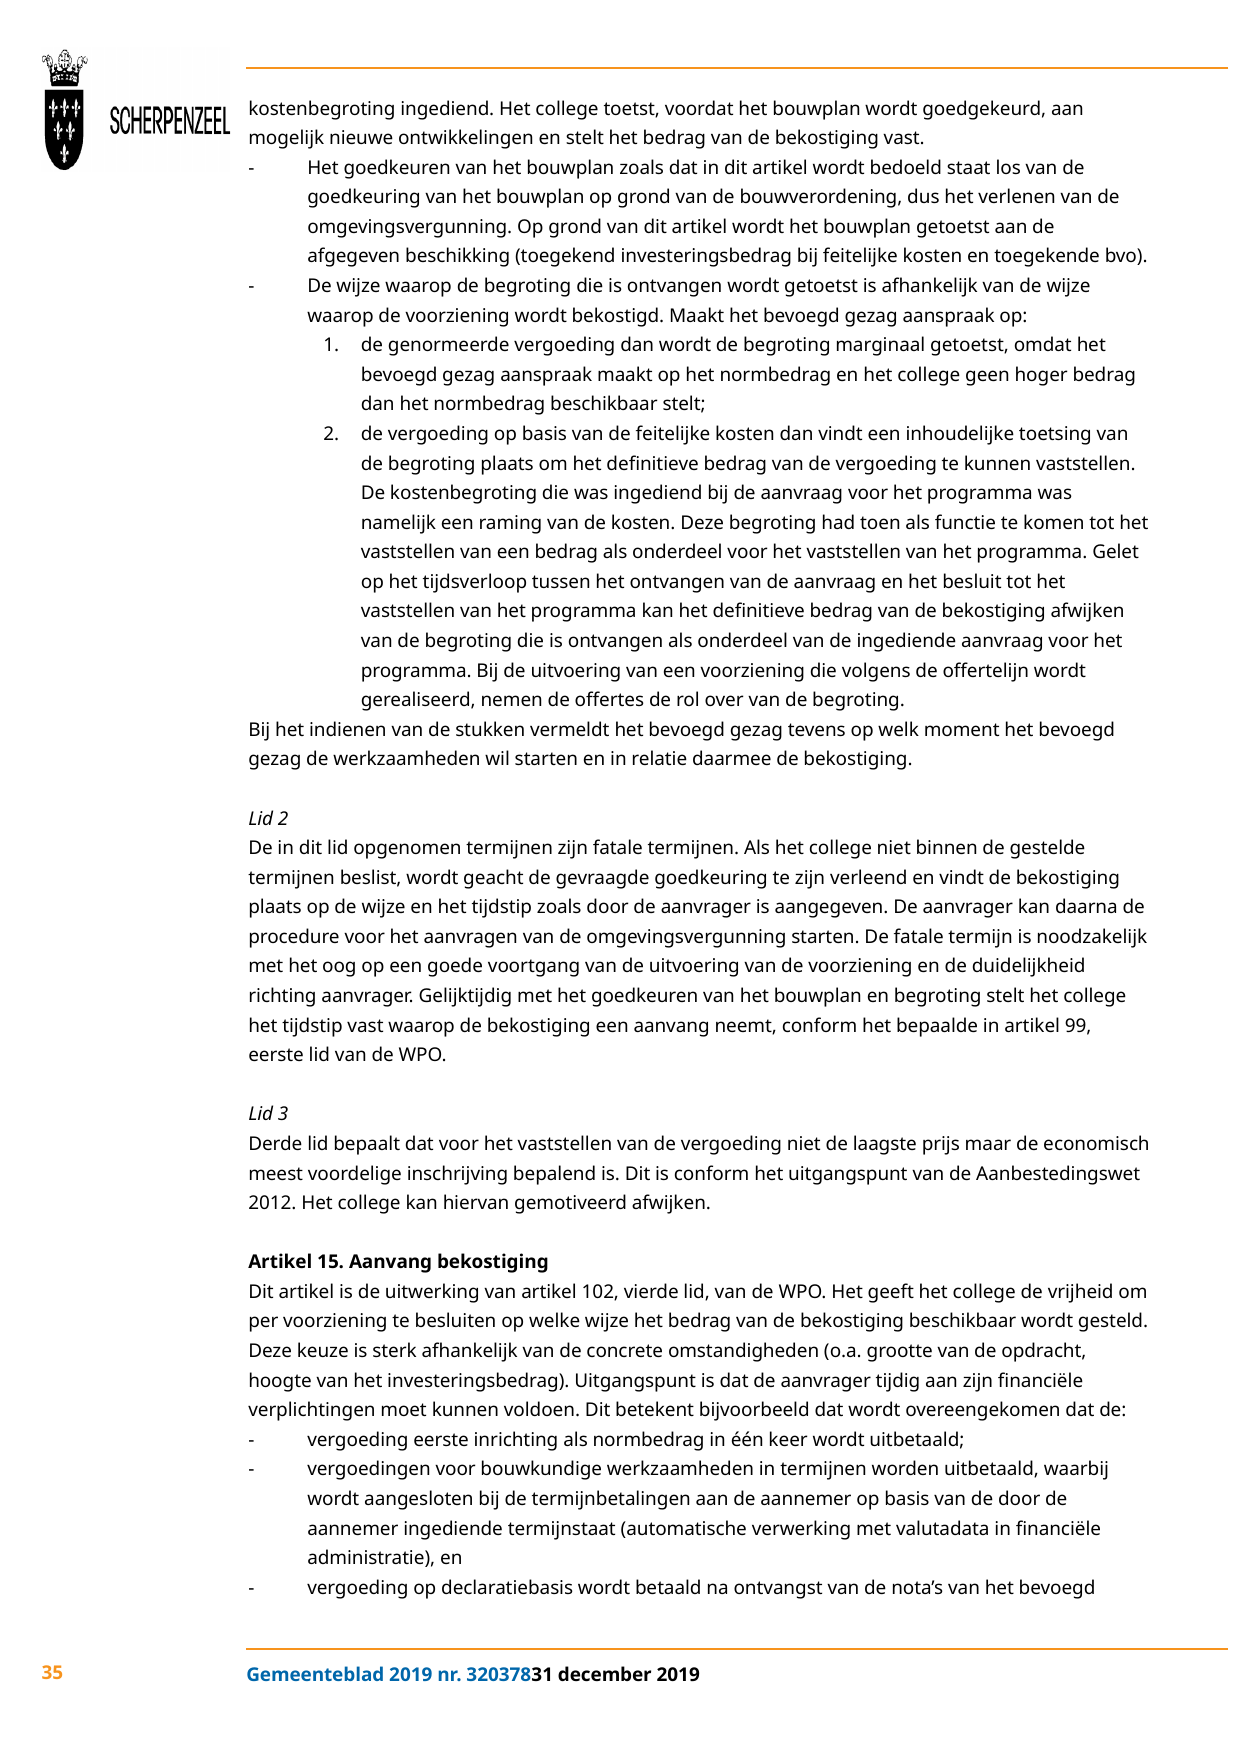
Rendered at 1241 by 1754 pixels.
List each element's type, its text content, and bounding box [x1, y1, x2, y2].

text De in dit lid opgenomen termijnen zijn fatale termijnen. Als het college niet binnen de gestelde termijnen beslist, wordt geacht de gevraagde goedkeuring te zijn verleend en vindt de bekostiging plaats op de wijze en het tijdstip zoals door de aanvrager is aangegeven. De aanvrager kan daarna de procedure voor het aanvragen van de omgevingsvergunning starten. De fatale termijn is noodzakelijk met het oog op een goede voortgang van de uitvoering van de voorziening en de duidelijkheid richting aanvrager. Gelijktijdig met het goedkeuren van het bouwplan en begroting stelt het college het tijdstip vast waarop de bekostiging een aanvang neemt, conform het bepaalde in artikel 99, eerste lid van de WPO. [248, 834, 1152, 1067]
list Het goedkeuren van het bouwplan zoals dat in dit artikel wordt bedoeld staat los van de goedkeuring van het bouwplan op grond van de bouwverordening, dus het verlenen van de omgevingsvergunning. Op grond van dit artikel wordt het bouwplan getoetst aan de afgegeven beschikking (toegekend investeringsbedrag bij feitelijke kosten en toegekende bvo). [248, 154, 1152, 268]
list vergoedingen voor bouwkundige werkzaamheden in termijnen worden uitbetaald, waarbij wordt aangesloten bij de termijnbetalingen aan de aannemer op basis van de door de aannemer ingediende termijnstaat (automatische verwerking met valutadata in financiële administratie), en [248, 1456, 1152, 1570]
text Lid 3 [248, 1101, 1152, 1126]
text Derde lid bepaalt dat voor het vaststellen van de vergoeding niet de laagste prijs maar de economisch meest voordelige inschrijving bepalend is. Dit is conform het uitgangspunt van de Aanbestedingswet 2012. Het college kan hiervan gemotiveerd afwijken. [248, 1130, 1152, 1215]
list vergoeding op declaratiebasis wordt betaald na ontvangst van de nota’s van het bevoegd [248, 1574, 1152, 1600]
picture [41, 47, 231, 172]
list De wijze waarop de begroting die is ontvangen wordt getoetst is afhankelijk van de wijze waarop de voorziening wordt bekostigd. Maakt het bevoegd gezag aanspraak op: [248, 272, 1152, 328]
text kostenbegroting ingediend. Het college toetst, voordat het bouwplan wordt goedgekeurd, aan mogelijk nieuwe ontwikkelingen en stelt het bedrag van de bekostiging vast. [248, 95, 1152, 150]
text Artikel 15. Aanvang bekostiging [248, 1248, 1152, 1274]
text Bij het indienen van de stukken vermeldt het bevoegd gezag tevens op welk moment het bevoegd gezag de werkzaamheden wil starten en in relatie daarmee de bekostiging. [248, 716, 1152, 771]
text Lid 2 [248, 805, 1152, 831]
list de genormeerde vergoeding dan wordt de begroting marginaal getoetst, omdat het bevoegd gezag aanspraak maakt op het normbedrag en het college geen hoger bedrag dan het normbedrag beschikbaar stelt; [323, 331, 1152, 416]
text Dit artikel is de uitwerking van artikel 102, vierde lid, van de WPO. Het geeft het college de vrijheid om per voorziening te besluiten op welke wijze het bedrag van de bekostiging beschikbaar wordt gesteld. Deze keuze is sterk afhankelijk van de concrete omstandigheden (o.a. grootte van de opdracht, hoogte van het investeringsbedrag). Uitgangspunt is dat de aanvrager tijdig aan zijn financiële verplichtingen moet kunnen voldoen. Dit betekent bijvoorbeeld dat wordt overeengekomen dat de: [248, 1278, 1152, 1422]
list de vergoeding op basis van de feitelijke kosten dan vindt een inhoudelijke toetsing van de begroting plaats om het definitieve bedrag van de vergoeding te kunnen vaststellen. De kostenbegroting die was ingediend bij de aanvraag voor het programma was namelijk een raming van de kosten. Deze begroting had toen als functie te komen tot het vaststellen van een bedrag als onderdeel voor het vaststellen van het programma. Gelet op het tijdsverloop tussen het ontvangen van de aanvraag en het besluit tot het vaststellen van het programma kan het definitieve bedrag van de bekostiging afwijken van de begroting die is ontvangen als onderdeel van de ingediende aanvraag voor het programma. Bij de uitvoering van een voorziening die volgens de offertelijn wordt gerealiseerd, nemen de offertes de rol over van de begroting. [323, 420, 1152, 712]
list vergoeding eerste inrichting als normbedrag in één keer wordt uitbetaald; [248, 1426, 1152, 1452]
